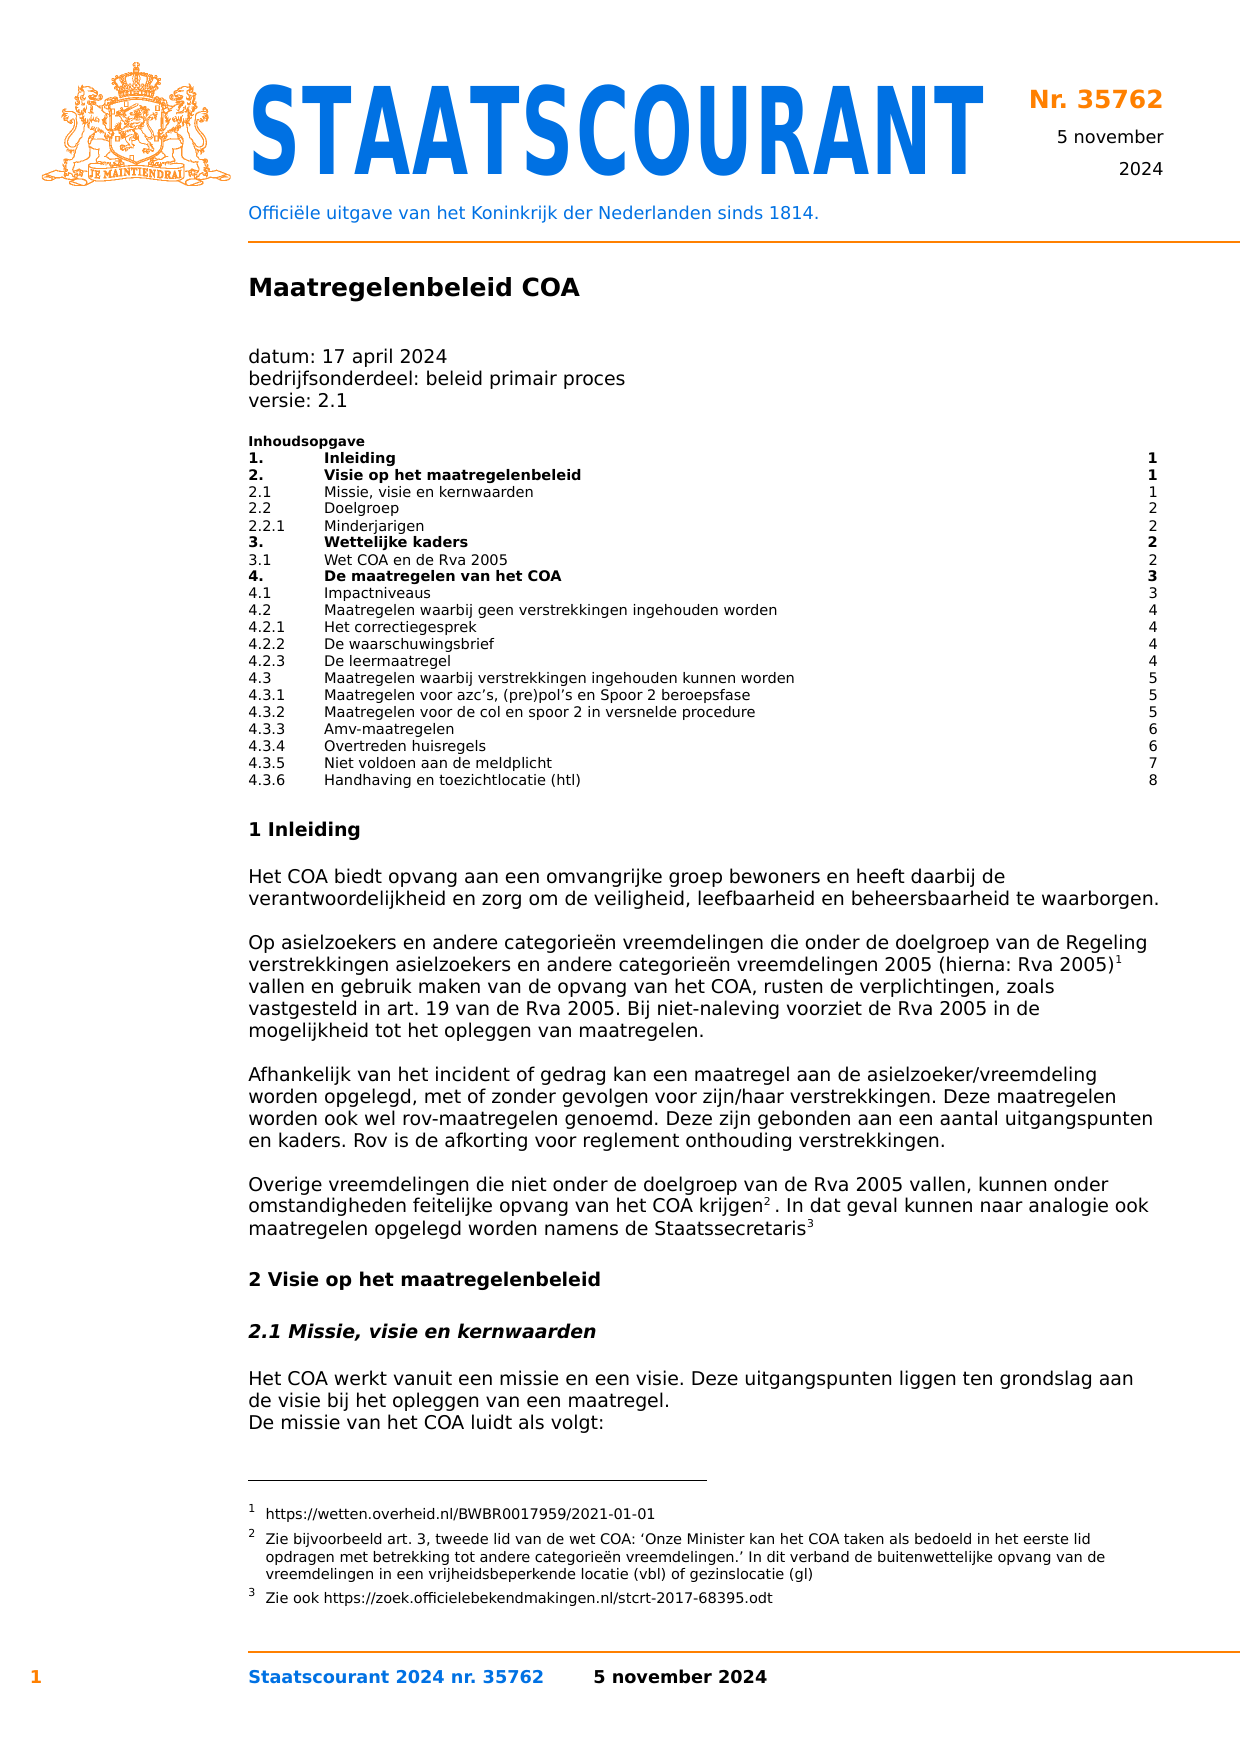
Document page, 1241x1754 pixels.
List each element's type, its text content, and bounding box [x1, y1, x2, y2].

table_cell Wettelijke kaders [318, 534, 1003, 551]
table_cell Minderjarigen [318, 518, 1003, 534]
text Zie ook https://zoek.officielebekendmakingen.nl/stcrt-2017-68395.odt [248, 1586, 1163, 1608]
table_cell Overtreden huisregels [318, 738, 1003, 755]
table_cell 4.3 [248, 670, 318, 687]
table_header STAATSCOURANT [248, 62, 998, 203]
table_cell Maatregelen waarbij geen verstrekkingen ingehouden worden [318, 602, 1003, 619]
table_cell 4.3.3 [248, 721, 318, 738]
table_cell 4.3.5 [248, 755, 318, 772]
table_cell Handhaving en toezichtlocatie (htl) [318, 772, 1003, 789]
table_cell De leermaatregel [318, 653, 1003, 670]
text Het COA werkt vanuit een missie en een visie. Deze uitgangspunten liggen ten grondslag aan de visie bij het opleggen van een maatregel. [248, 1368, 1163, 1412]
table_cell Maatregelen voor azc’s, (pre)pol’s en Spoor 2 beroepsfase [318, 687, 1003, 704]
table_cell Impactniveaus [318, 585, 1003, 602]
table_cell 2 [1003, 500, 1163, 517]
table_cell 4.3.6 [248, 772, 318, 789]
table_cell 4 [1003, 653, 1163, 670]
text datum: 17 april 2024 [248, 346, 1163, 368]
table_cell 3.1 [248, 551, 318, 568]
table_cell 4. [248, 568, 318, 585]
text bedrijfsonderdeel: beleid primair proces [248, 368, 1163, 390]
text versie: 2.1 [248, 390, 1163, 412]
table_cell 2. [248, 466, 318, 483]
picture [41, 62, 231, 186]
table_cell 4 [1003, 619, 1163, 636]
table_cell 8 [1003, 772, 1163, 789]
table_cell 1 [1003, 484, 1163, 500]
table_cell 4.3.1 [248, 687, 318, 704]
table_cell 4.3.4 [248, 738, 318, 755]
table_cell 5 [1003, 704, 1163, 721]
table_cell 5 [1003, 687, 1163, 704]
table_cell 1 [1003, 450, 1163, 466]
table_cell 5 november [998, 121, 1240, 153]
table_cell 4.2 [248, 602, 318, 619]
table_cell Visie op het maatregelenbeleid [318, 466, 1003, 483]
text Het COA biedt opvang aan een omvangrijke groep bewoners en heeft daarbij de verantwoordelijkheid en zorg om de veiligheid, leefbaarheid en beheersbaarheid te waarborgen. [248, 866, 1163, 910]
text Zie bijvoorbeeld art. 3, tweede lid van de wet COA: ‘Onze Minister kan het COA taken als bedoeld in het eerste lid opdragen met betrekking tot andere categorieën vreemdelingen.’ In dit verband de buitenwettelijke opvang van de vreemdelingen in een vrijheidsbeperkende locatie (vbl) of gezinslocatie (gl) [248, 1527, 1163, 1583]
table_cell 1. [248, 450, 318, 466]
table_cell 2024 [998, 153, 1240, 203]
text Op asielzoekers en andere categorieën vreemdelingen die onder de doelgroep van de Regeling verstrekkingen asielzoekers en andere categorieën vreemdelingen 2005 (hierna: Rva 2005) vallen en gebruik maken van de opvang van het COA, rusten de verplichtingen, zoals vastgesteld in art. 19 van de Rva 2005. Bij niet-naleving voorziet de Rva 2005 in de mogelijkheid tot het opleggen van maatregelen. [248, 932, 1163, 1042]
text Overige vreemdelingen die niet onder de doelgroep van de Rva 2005 vallen, kunnen onder omstandigheden feitelijke opvang van het COA krijgen. In dat geval kunnen naar analogie ook maatregelen opgelegd worden namens de Staatssecretaris [248, 1173, 1163, 1239]
table_cell 2.2.1 [248, 518, 318, 534]
table_cell 3. [248, 534, 318, 551]
table_cell Officiële uitgave van het Koninkrijk der Nederlanden sinds 1814. [248, 203, 1240, 241]
table_cell 4 [1003, 602, 1163, 619]
table_cell 2 [1003, 518, 1163, 534]
table_cell 4.3.2 [248, 704, 318, 721]
table_cell 4.2.1 [248, 619, 318, 636]
table_cell 7 [1003, 755, 1163, 772]
table_header Inhoudsopgave [248, 434, 1163, 449]
table_cell 1 [1003, 466, 1163, 483]
text https://wetten.overheid.nl/BWBR0017959/2021-01-01 [248, 1502, 1163, 1524]
table_cell 6 [1003, 738, 1163, 755]
table_cell Missie, visie en kernwaarden [318, 484, 1003, 500]
table_cell 2 [1003, 534, 1163, 551]
text Afhankelijk van het incident of gedrag kan een maatregel aan de asielzoeker/vreemdeling worden opgelegd, met of zonder gevolgen voor zijn/haar verstrekkingen. Deze maatregelen worden ook wel rov-maatregelen genoemd. Deze zijn gebonden aan een aantal uitgangspunten en kaders. Rov is de afkorting voor reglement onthouding verstrekkingen. [248, 1064, 1163, 1152]
table_header [25, 62, 248, 241]
table_cell Maatregelen voor de col en spoor 2 in versnelde procedure [318, 704, 1003, 721]
subtitle 2 Visie op het maatregelenbeleid [248, 1269, 1163, 1291]
table_cell Doelgroep [318, 500, 1003, 517]
table_cell 5 [1003, 670, 1163, 687]
table_cell 2.2 [248, 500, 318, 517]
table_cell Maatregelen waarbij verstrekkingen ingehouden kunnen worden [318, 670, 1003, 687]
text De missie van het COA luidt als volgt: [248, 1412, 1163, 1434]
table_cell 4.2.2 [248, 636, 318, 653]
subtitle Maatregelenbeleid COA [248, 273, 1163, 302]
subtitle 2.1 Missie, visie en kernwaarden [248, 1321, 1163, 1343]
table_cell 6 [1003, 721, 1163, 738]
table_cell 2.1 [248, 484, 318, 500]
table_cell De maatregelen van het COA [318, 568, 1003, 585]
table_cell Wet COA en de Rva 2005 [318, 551, 1003, 568]
table_header Nr. 35762 [998, 62, 1240, 121]
subtitle 1 Inleiding [248, 819, 1163, 841]
table_cell Het correctiegesprek [318, 619, 1003, 636]
table_cell Inleiding [318, 450, 1003, 466]
table_cell De waarschuwingsbrief [318, 636, 1003, 653]
table_cell 4.2.3 [248, 653, 318, 670]
table_cell 4 [1003, 636, 1163, 653]
table_cell Amv-maatregelen [318, 721, 1003, 738]
table_cell 2 [1003, 551, 1163, 568]
table_cell 4.1 [248, 585, 318, 602]
table_cell 3 [1003, 585, 1163, 602]
table_cell Niet voldoen aan de meldplicht [318, 755, 1003, 772]
table_cell 3 [1003, 568, 1163, 585]
